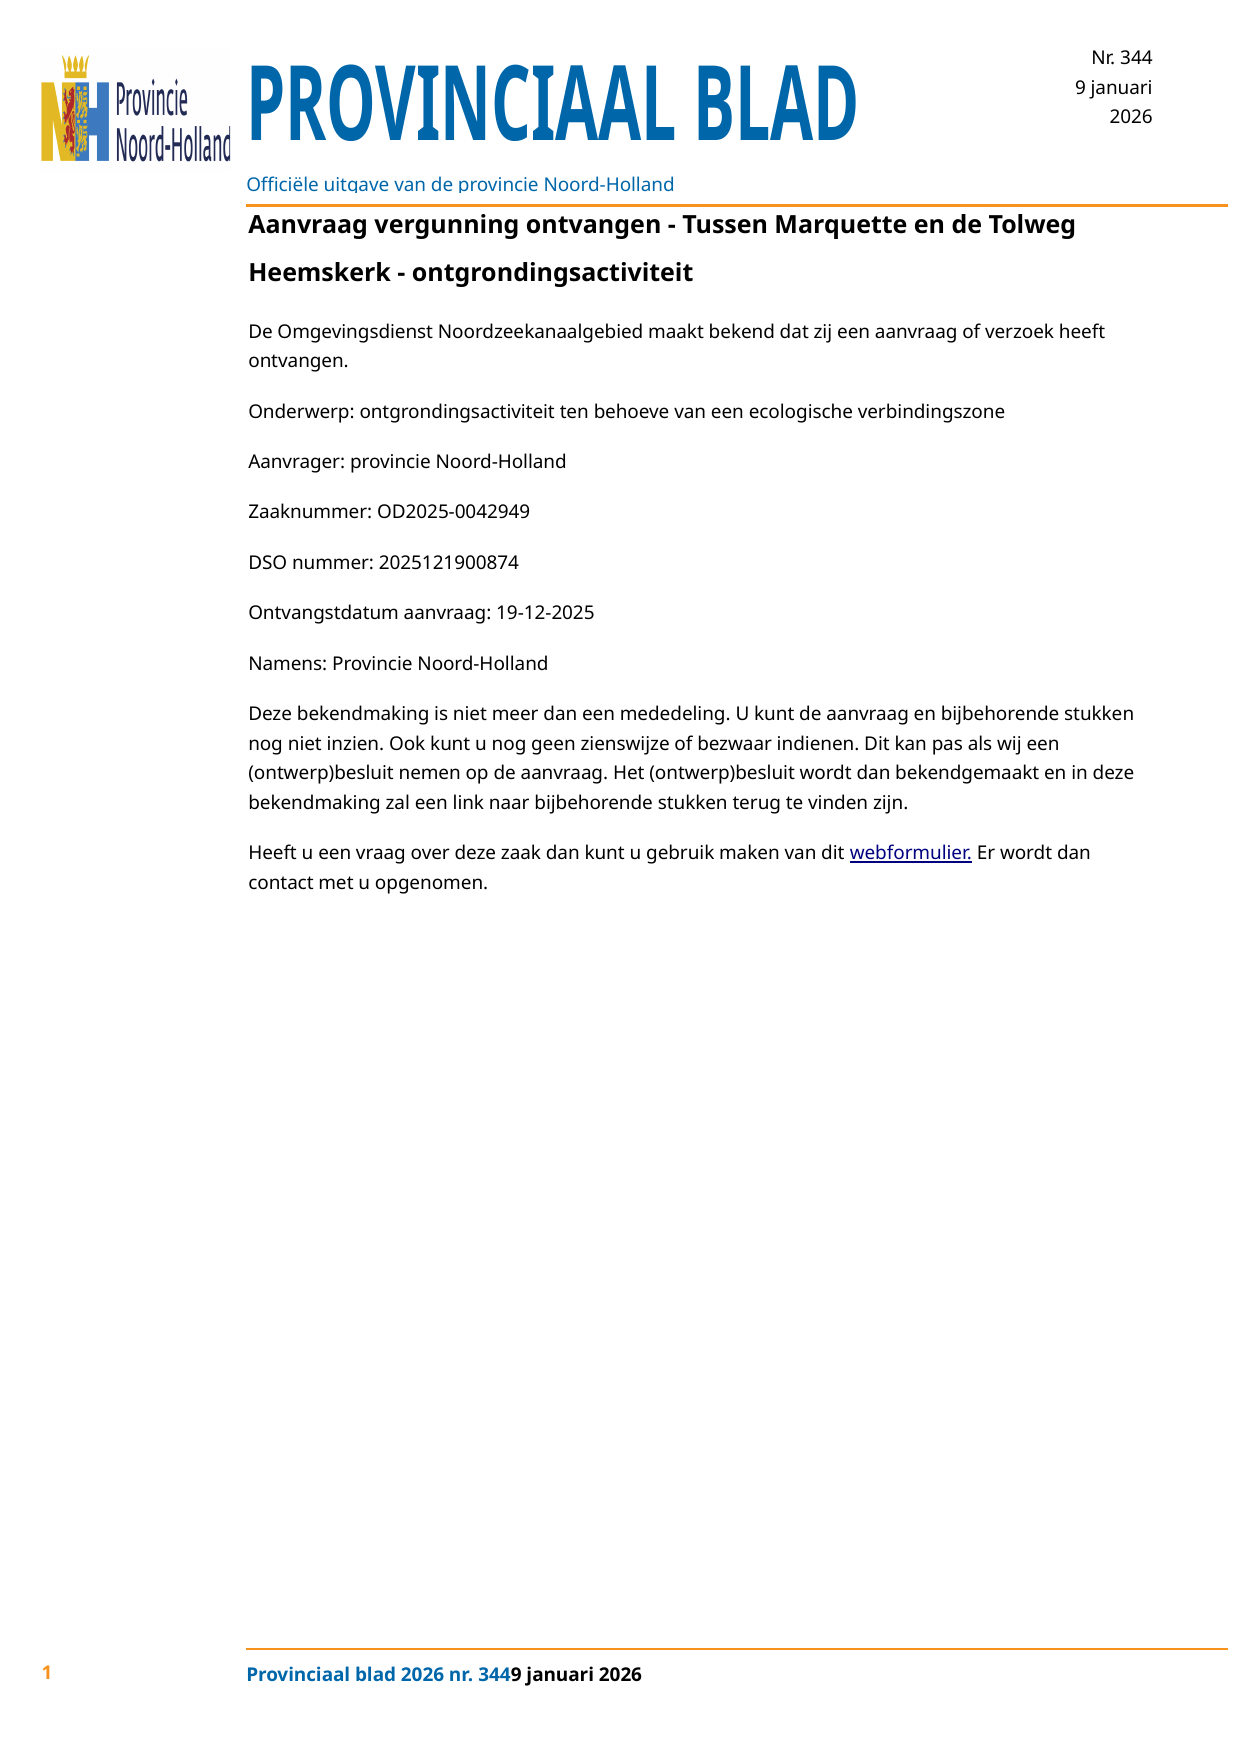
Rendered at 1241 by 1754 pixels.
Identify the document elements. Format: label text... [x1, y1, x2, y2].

text Aanvraag vergunning ontvangen - Tussen Marquette en de Tolweg Heemskerk - ontgrondingsactiviteit [248, 207, 1152, 288]
text Deze bekendmaking is niet meer dan een mededeling. U kunt de aanvraag en bijbehorende stukken nog niet inzien. Ook kunt u nog geen zienswijze of bezwaar indienen. Dit kan pas als wij een (ontwerp)besluit nemen op de aanvraag. Het (ontwerp)besluit wordt dan bekendgemaakt en in deze bekendmaking zal een link naar bijbehorende stukken terug te vinden zijn. [248, 700, 1152, 815]
text Onderwerp: ontgrondingsactiviteit ten behoeve van een ecologische verbindingszone [248, 398, 1152, 424]
text Heeft u een vraag over deze zaak dan kunt u gebruik maken van dit webformulier. Er wordt dan contact met u opgenomen. [248, 839, 1152, 895]
text Namens: Provincie Noord-Holland [248, 650, 1152, 676]
picture [41, 47, 231, 172]
text DSO nummer: 2025121900874 [248, 549, 1152, 575]
text Ontvangstdatum aanvraag: 19-12-2025 [248, 599, 1152, 625]
text Zaaknummer: OD2025-0042949 [248, 499, 1152, 524]
text De Omgevingsdienst Noordzeekanaalgebied maakt bekend dat zij een aanvraag of verzoek heeft ontvangen. [248, 318, 1152, 373]
text Aanvrager: provincie Noord-Holland [248, 448, 1152, 474]
